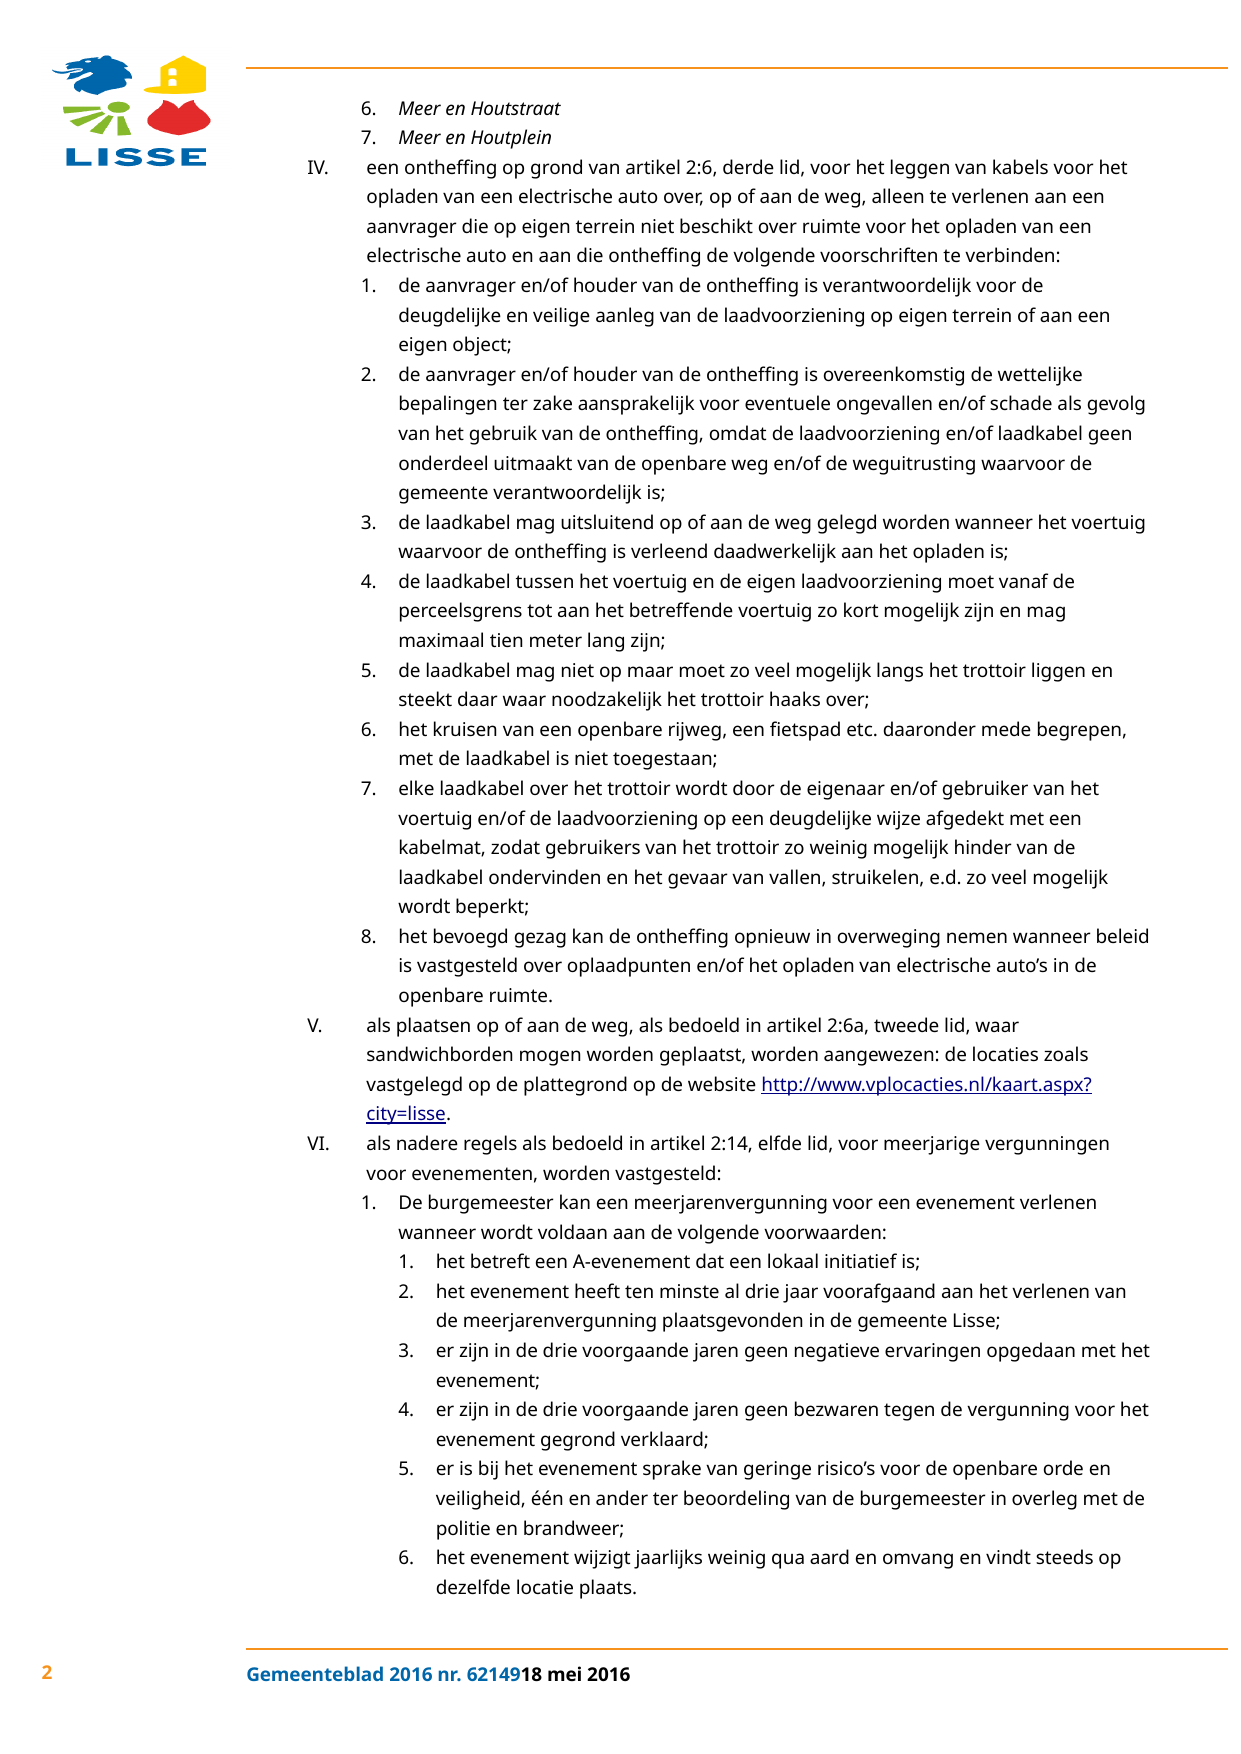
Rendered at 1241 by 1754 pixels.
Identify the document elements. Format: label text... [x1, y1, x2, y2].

list er zijn in de drie voorgaande jaren geen bezwaren tegen de vergunning voor het evenement gegrond verklaard; [398, 1396, 1152, 1452]
list er zijn in de drie voorgaande jaren geen negatieve ervaringen opgedaan met het evenement; [398, 1337, 1152, 1393]
list als plaatsen op of aan de weg, als bedoeld in artikel 2:6a, tweede lid, waar sandwichborden mogen worden geplaatst, worden aangewezen: de locaties zoals vastgelegd op de plattegrond op de website http://www.vplocacties.nl/kaart.aspx?city=lisse. [307, 1012, 1152, 1126]
list de laadkabel mag uitsluitend op of aan de weg gelegd worden wanneer het voertuig waarvoor de ontheffing is verleend daadwerkelijk aan het opladen is; [361, 509, 1152, 564]
list Meer en Houtplein [361, 124, 1152, 150]
list er is bij het evenement sprake van geringe risico’s voor de openbare orde en veiligheid, één en ander ter beoordeling van de burgemeester in overleg met de politie en brandweer; [398, 1456, 1152, 1541]
list elke laadkabel over het trottoir wordt door de eigenaar en/of gebruiker van het voertuig en/of de laadvoorziening op een deugdelijke wijze afgedekt met een kabelmat, zodat gebruikers van het trottoir zo weinig mogelijk hinder van de laadkabel ondervinden en het gevaar van vallen, struikelen, e.d. zo veel mogelijk wordt beperkt; [361, 775, 1152, 919]
list het kruisen van een openbare rijweg, een fietspad etc. daaronder mede begrepen, met de laadkabel is niet toegestaan; [361, 716, 1152, 771]
list het evenement heeft ten minste al drie jaar voorafgaand aan het verlenen van de meerjarenvergunning plaatsgevonden in de gemeente Lisse; [398, 1278, 1152, 1333]
list Meer en Houtstraat [361, 95, 1152, 121]
picture [41, 47, 231, 172]
list het bevoegd gezag kan de ontheffing opnieuw in overweging nemen wanneer beleid is vastgesteld over oplaadpunten en/of het opladen van electrische auto’s in de openbare ruimte. [361, 923, 1152, 1008]
list de laadkabel tussen het voertuig en de eigen laadvoorziening moet vanaf de perceelsgrens tot aan het betreffende voertuig zo kort mogelijk zijn en mag maximaal tien meter lang zijn; [361, 568, 1152, 653]
list de aanvrager en/of houder van de ontheffing is verantwoordelijk voor de deugdelijke en veilige aanleg van de laadvoorziening op eigen terrein of aan een eigen object; [361, 272, 1152, 357]
list als nadere regels als bedoeld in artikel 2:14, elfde lid, voor meerjarige vergunningen voor evenementen, worden vastgesteld: [307, 1130, 1152, 1186]
list de aanvrager en/of houder van de ontheffing is overeenkomstig de wettelijke bepalingen ter zake aansprakelijk voor eventuele ongevallen en/of schade als gevolg van het gebruik van de ontheffing, omdat de laadvoorziening en/of laadkabel geen onderdeel uitmaakt van de openbare weg en/of de weguitrusting waarvoor de gemeente verantwoordelijk is; [361, 361, 1152, 505]
list het betreft een A-evenement dat een lokaal initiatief is; [398, 1248, 1152, 1274]
list de laadkabel mag niet op maar moet zo veel mogelijk langs het trottoir liggen en steekt daar waar noodzakelijk het trottoir haaks over; [361, 657, 1152, 712]
list een ontheffing op grond van artikel 2:6, derde lid, voor het leggen van kabels voor het opladen van een electrische auto over, op of aan de weg, alleen te verlenen aan een aanvrager die op eigen terrein niet beschikt over ruimte voor het opladen van een electrische auto en aan die ontheffing de volgende voorschriften te verbinden: [307, 154, 1152, 268]
list De burgemeester kan een meerjarenvergunning voor een evenement verlenen wanneer wordt voldaan aan de volgende voorwaarden: [361, 1189, 1152, 1245]
list het evenement wijzigt jaarlijks weinig qua aard en omvang en vindt steeds op dezelfde locatie plaats. [398, 1544, 1152, 1600]
